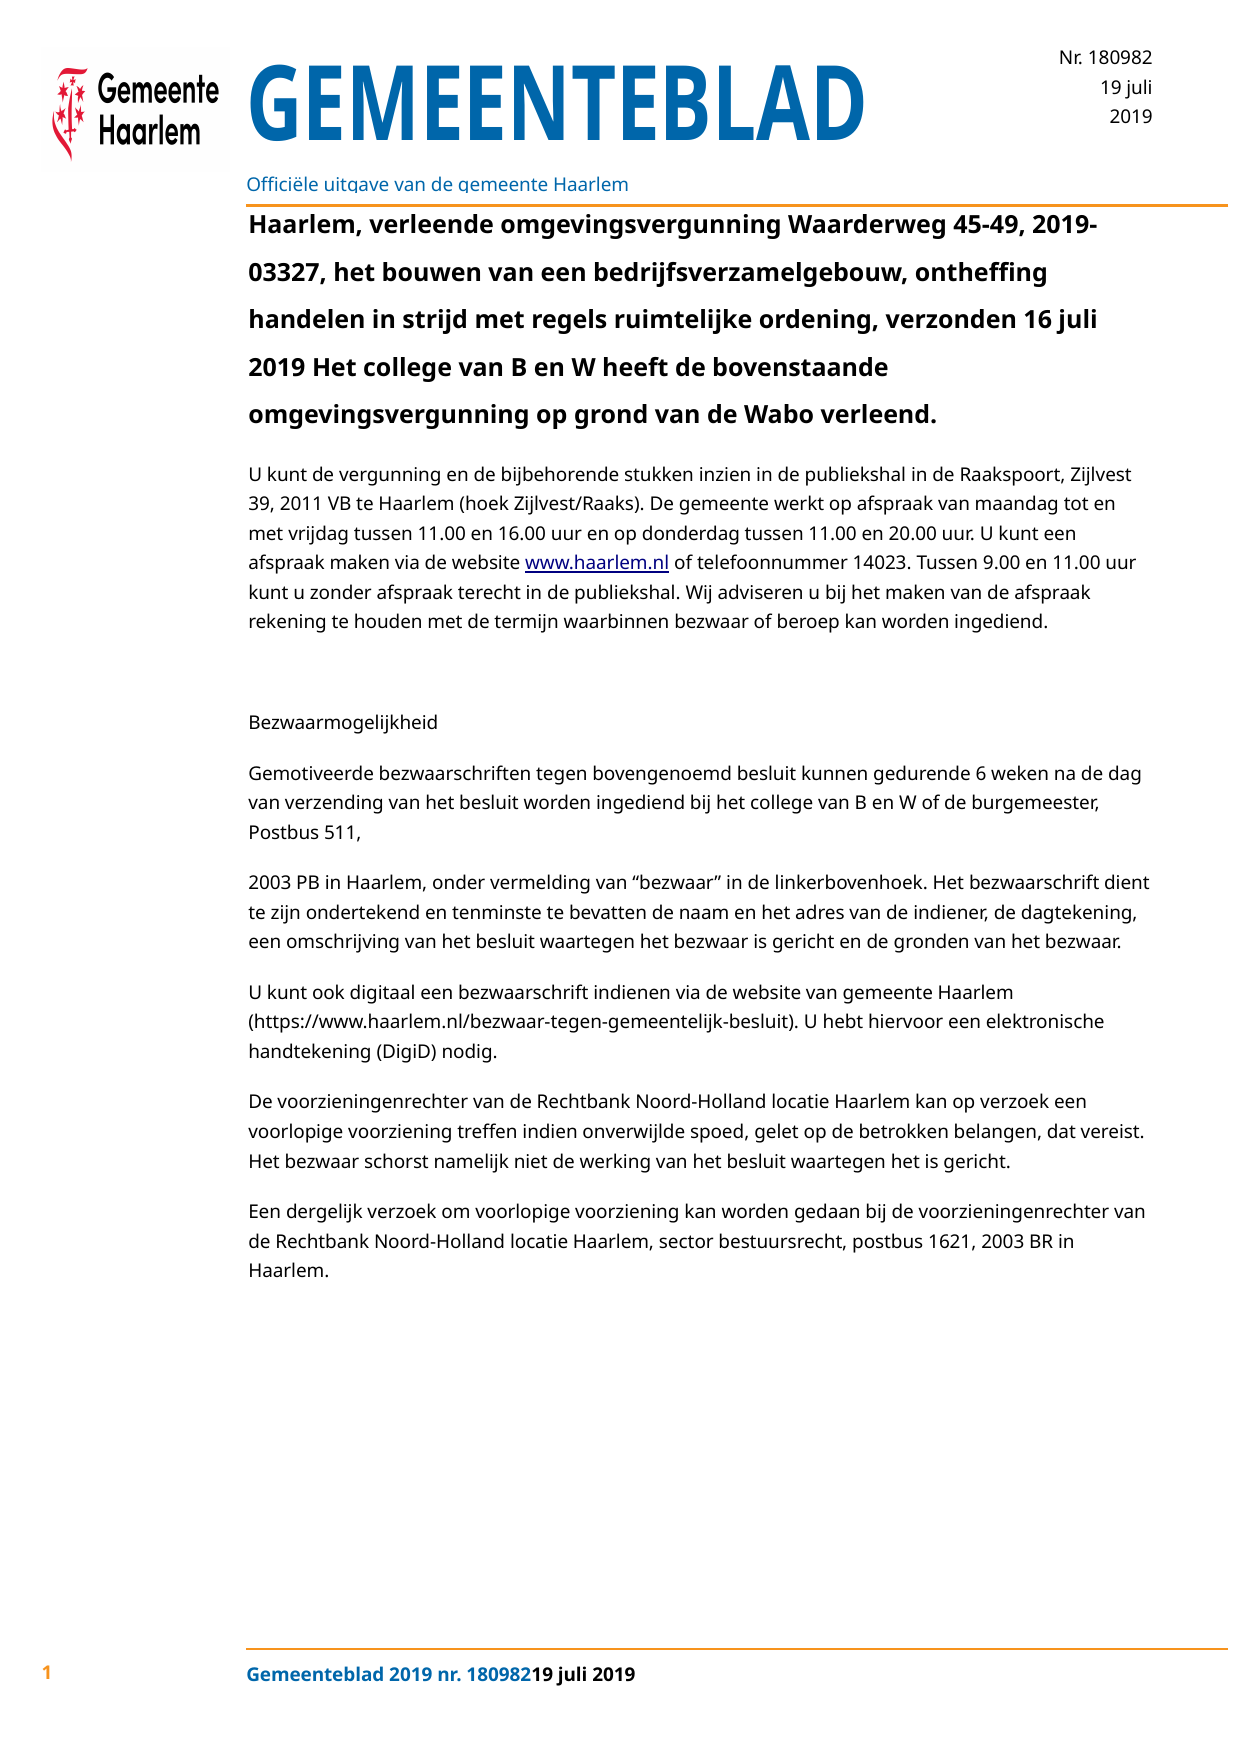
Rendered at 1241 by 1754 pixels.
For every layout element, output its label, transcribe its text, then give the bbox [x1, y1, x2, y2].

text U kunt de vergunning en de bijbehorende stukken inzien in de publiekshal in de Raakspoort, Zijlvest 39, 2011 VB te Haarlem (hoek Zijlvest/Raaks). De gemeente werkt op afspraak van maandag tot en met vrijdag tussen 11.00 en 16.00 uur en op donderdag tussen 11.00 en 20.00 uur. U kunt een afspraak maken via de website www.haarlem.nl of telefoonnummer 14023. Tussen 9.00 en 11.00 uur kunt u zonder afspraak terecht in de publiekshal. Wij adviseren u bij het maken van de afspraak rekening te houden met de termijn waarbinnen bezwaar of beroep kan worden ingediend. [248, 461, 1152, 634]
text Bezwaarmogelijkheid [248, 709, 1152, 735]
picture [41, 47, 231, 172]
text Haarlem, verleende omgevingsvergunning Waarderweg 45-49, 2019-03327, het bouwen van een bedrijfsverzamelgebouw, ontheffing handelen in strijd met regels ruimtelijke ordening, verzonden 16 juli 2019 Het college van B en W heeft de bovenstaande omgevingsvergunning op grond van de Wabo verleend. [248, 207, 1152, 431]
text U kunt ook digitaal een bezwaarschrift indienen via de website van gemeente Haarlem (https://www.haarlem.nl/bezwaar-tegen-gemeentelijk-besluit). U hebt hiervoor een elektronische handtekening (DigiD) nodig. [248, 979, 1152, 1064]
text 2003 PB in Haarlem, onder vermelding van “bezwaar” in de linkerbovenhoek. Het bezwaarschrift dient te zijn ondertekend en tenminste te bevatten de naam en het adres van de indiener, de dagtekening, een omschrijving van het besluit waartegen het bezwaar is gericht en de gronden van het bezwaar. [248, 869, 1152, 954]
text Gemotiveerde bezwaarschriften tegen bovengenoemd besluit kunnen gedurende 6 weken na de dag van verzending van het besluit worden ingediend bij het college van B en W of de burgemeester, Postbus 511, [248, 760, 1152, 845]
text De voorzieningenrechter van de Rechtbank Noord-Holland locatie Haarlem kan op verzoek een voorlopige voorziening treffen indien onverwijlde spoed, gelet op de betrokken belangen, dat vereist. Het bezwaar schorst namelijk niet de werking van het besluit waartegen het is gericht. [248, 1089, 1152, 1173]
text Een dergelijk verzoek om voorlopige voorziening kan worden gedaan bij de voorzieningenrechter van de Rechtbank Noord-Holland locatie Haarlem, sector bestuursrecht, postbus 1621, 2003 BR in Haarlem. [248, 1198, 1152, 1283]
